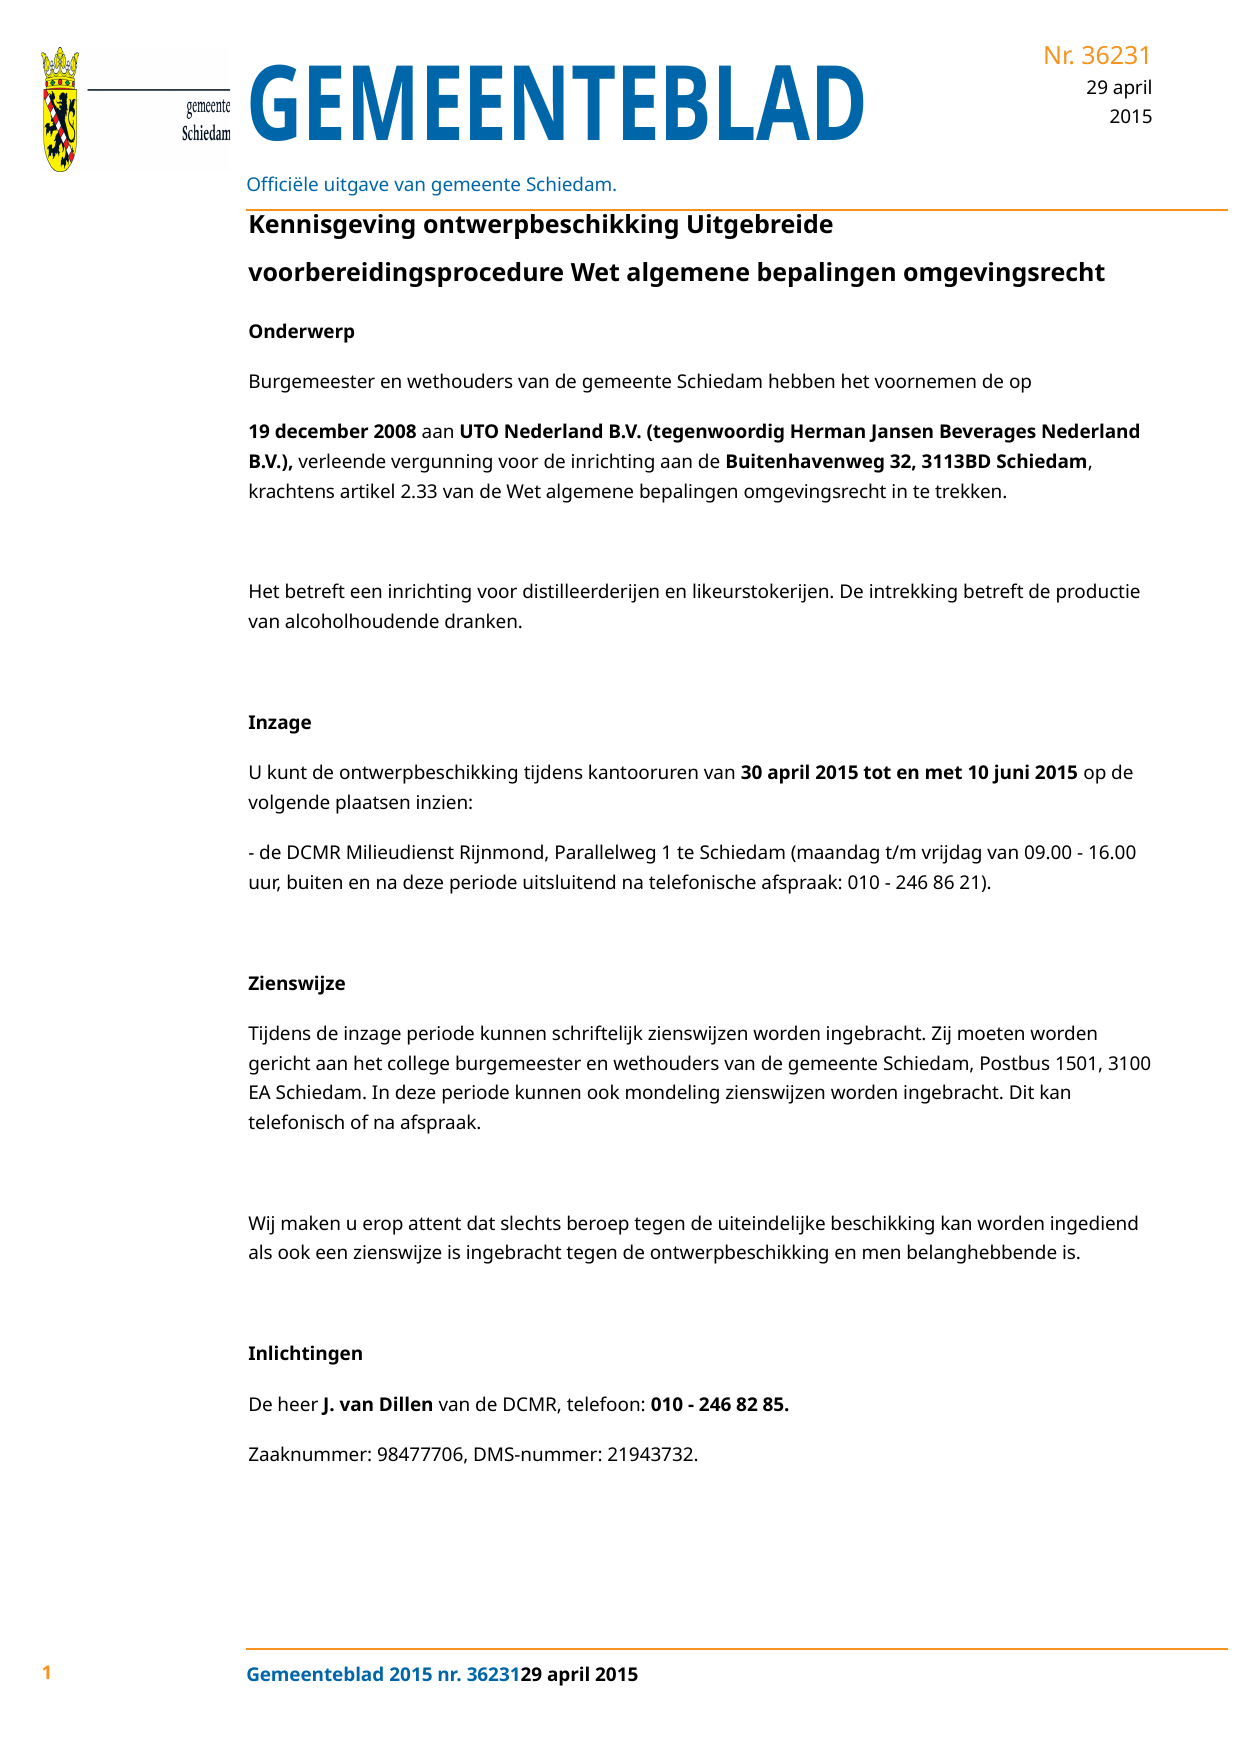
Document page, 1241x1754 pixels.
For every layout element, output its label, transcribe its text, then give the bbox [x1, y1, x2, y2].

text Zaaknummer: 98477706, DMS-nummer: 21943732. [248, 1441, 1152, 1467]
text Kennisgeving ontwerpbeschikking Uitgebreide voorbereidingsprocedure Wet algemene bepalingen omgevingsrecht [248, 211, 1152, 288]
text U kunt de ontwerpbeschikking tijdens kantooruren van 30 april 2015 tot en met 10 juni 2015 op de volgende plaatsen inzien: [248, 759, 1152, 815]
text Het betreft een inrichting voor distilleerderijen en likeurstokerijen. De intrekking betreft de productie van alcoholhoudende dranken. [248, 579, 1152, 634]
text 19 december 2008 aan UTO Nederland B.V. (tegenwoordig Herman Jansen Beverages Nederland B.V.), verleende vergunning voor de inrichting aan de Buitenhavenweg 32, 3113BD Schiedam, krachtens artikel 2.33 van de Wet algemene bepalingen omgevingsrecht in te trekken. [248, 419, 1152, 504]
text Tijdens de inzage periode kunnen schriftelijk zienswijzen worden ingebracht. Zij moeten worden gericht aan het college burgemeester en wethouders van de gemeente Schiedam, Postbus 1501, 3100 EA Schiedam. In deze periode kunnen ook mondeling zienswijzen worden ingebracht. Dit kan telefonisch of na afspraak. [248, 1020, 1152, 1135]
text Inzage [248, 709, 1152, 735]
text Wij maken u erop attent dat slechts beroep tegen de uiteindelijke beschikking kan worden ingediend als ook een zienswijze is ingebracht tegen de ontwerpbeschikking en men belanghebbende is. [248, 1210, 1152, 1265]
text Zienswijze [248, 970, 1152, 996]
text Burgemeester en wethouders van de gemeente Schiedam hebben het voornemen de op [248, 368, 1152, 394]
picture [41, 47, 231, 172]
text Inlichtingen [248, 1340, 1152, 1366]
text De heer J. van Dillen van de DCMR, telefoon: 010 - 246 82 85. [248, 1391, 1152, 1417]
text - de DCMR Milieudienst Rijnmond, Parallelweg 1 te Schiedam (maandag t/m vrijdag van 09.00 - 16.00 uur, buiten en na deze periode uitsluitend na telefonische afspraak: 010 - 246 86 21). [248, 839, 1152, 895]
text Onderwerp [248, 318, 1152, 344]
